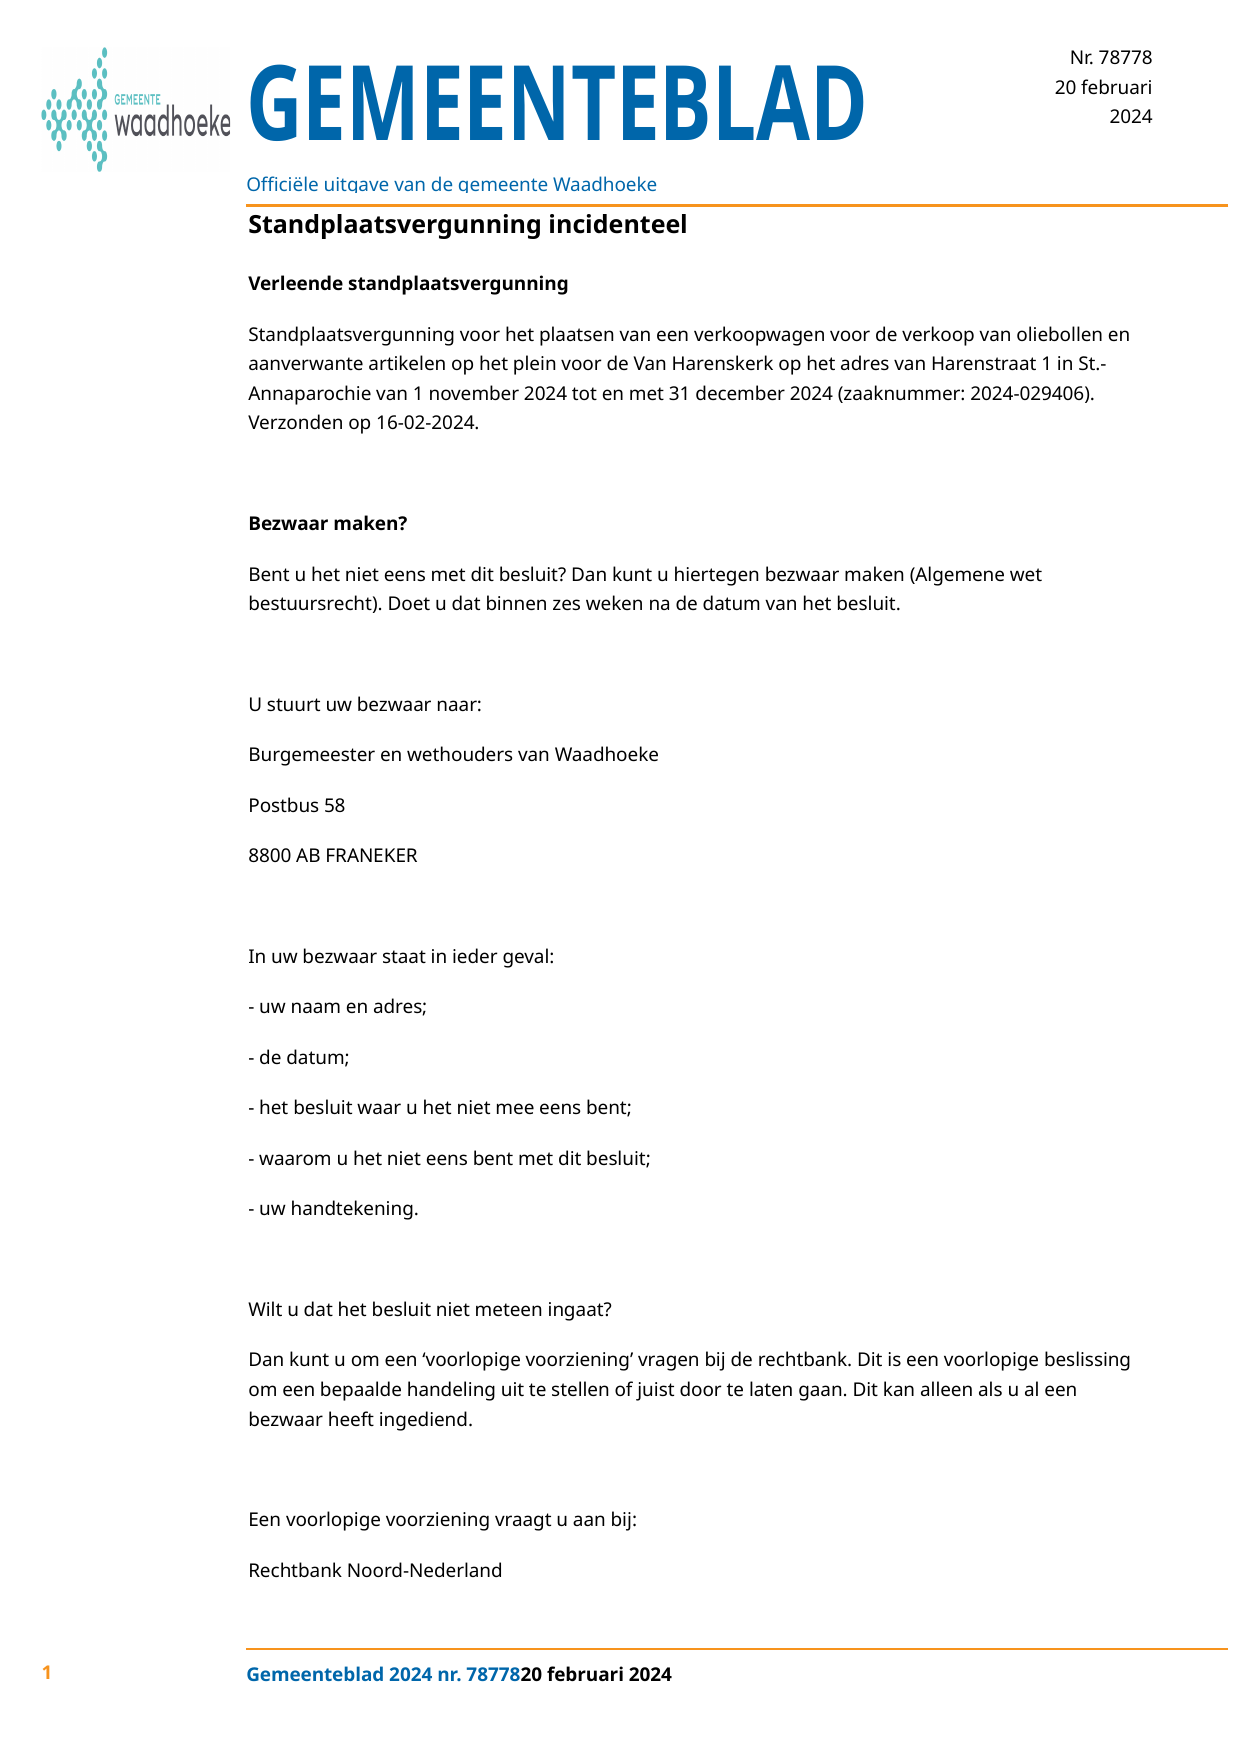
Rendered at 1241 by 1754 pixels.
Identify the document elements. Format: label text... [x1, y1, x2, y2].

text Standplaatsvergunning voor het plaatsen van een verkoopwagen voor de verkoop van oliebollen en aanverwante artikelen op het plein voor de Van Harenskerk op het adres van Harenstraat 1 in St.-Annaparochie van 1 november 2024 tot en met 31 december 2024 (zaaknummer: 2024-029406). Verzonden op 16-02-2024. [248, 321, 1152, 435]
text Verleende standplaatsvergunning [248, 270, 1152, 296]
text Rechtbank Noord-Nederland [248, 1557, 1152, 1583]
text Standplaatsvergunning incidenteel [248, 207, 1152, 241]
text 8800 AB FRANEKER [248, 842, 1152, 868]
text In uw bezwaar staat in ieder geval: [248, 943, 1152, 969]
text Burgemeester en wethouders van Waadhoeke [248, 742, 1152, 767]
text Dan kunt u om een ‘voorlopige voorziening’ vragen bij de rechtbank. Dit is een voorlopige beslissing om een bepaalde handeling uit te stellen of juist door te laten gaan. Dit kan alleen als u al een bezwaar heeft ingediend. [248, 1347, 1152, 1431]
text Wilt u dat het besluit niet meteen ingaat? [248, 1296, 1152, 1322]
picture [41, 47, 231, 172]
text - uw handtekening. [248, 1195, 1152, 1221]
text - waarom u het niet eens bent met dit besluit; [248, 1145, 1152, 1171]
text Postbus 58 [248, 792, 1152, 818]
text - uw naam en adres; [248, 994, 1152, 1019]
text Bent u het niet eens met dit besluit? Dan kunt u hiertegen bezwaar maken (Algemene wet bestuursrecht). Doet u dat binnen zes weken na de datum van het besluit. [248, 561, 1152, 616]
text Een voorlopige voorziening vraagt u aan bij: [248, 1507, 1152, 1532]
text - de datum; [248, 1044, 1152, 1070]
text U stuurt uw bezwaar naar: [248, 691, 1152, 717]
text - het besluit waar u het niet mee eens bent; [248, 1094, 1152, 1120]
text Bezwaar maken? [248, 510, 1152, 536]
